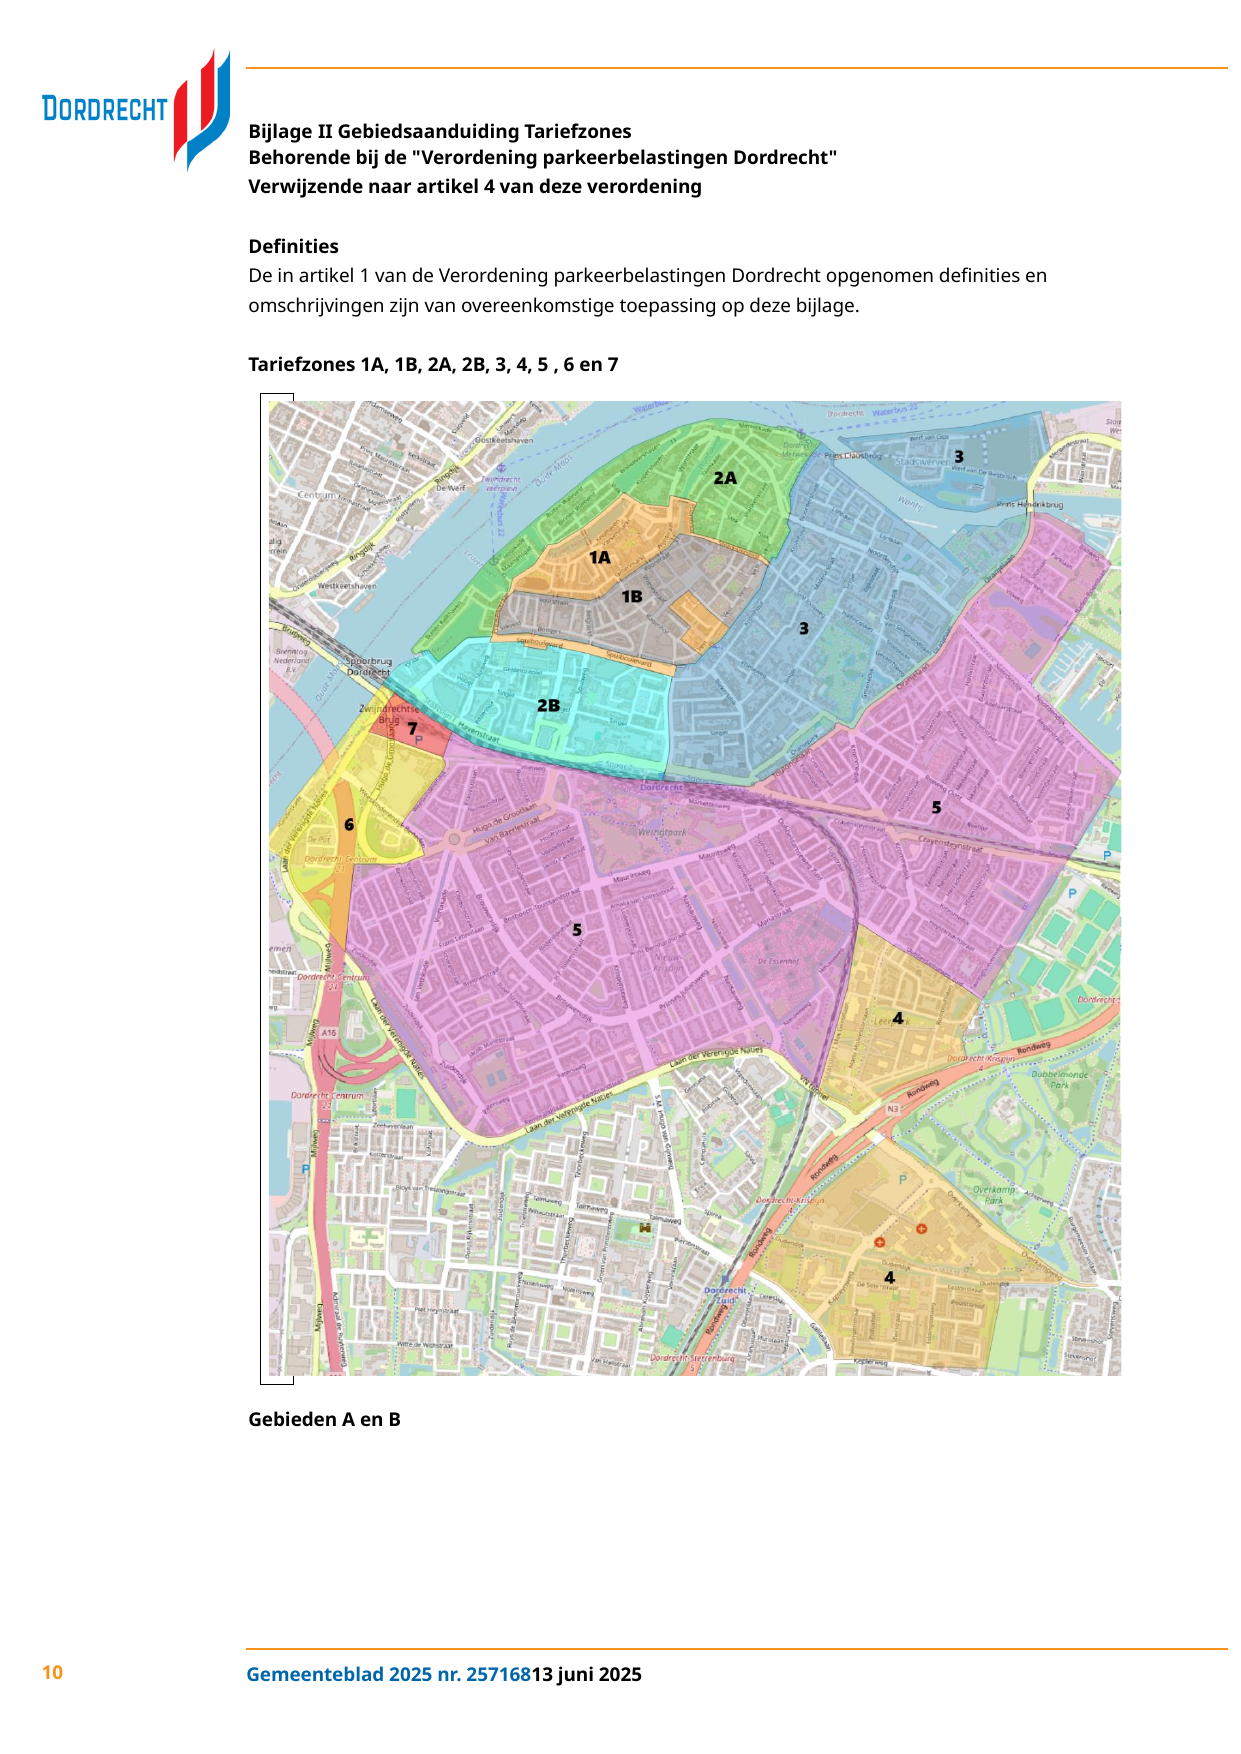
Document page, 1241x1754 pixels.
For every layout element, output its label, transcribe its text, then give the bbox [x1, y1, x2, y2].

text Definities [248, 233, 1152, 259]
text Gebieden A en B [248, 1406, 1152, 1432]
picture [41, 47, 231, 172]
text Verwijzende naar artikel 4 van deze verordening [248, 174, 1152, 199]
picture [268, 401, 1122, 1376]
text Bijlage II Gebiedsaanduiding Tariefzones [248, 116, 1152, 144]
text Tariefzones 1A, 1B, 2A, 2B, 3, 4, 5 , 6 en 7 [248, 351, 1152, 377]
text De in artikel 1 van de Verordening parkeerbelastingen Dordrecht opgenomen definities en omschrijvingen zijn van overeenkomstige toepassing op deze bijlage. [248, 262, 1152, 318]
text Behorende bij de "Verordening parkeerbelastingen Dordrecht" [248, 144, 1152, 170]
